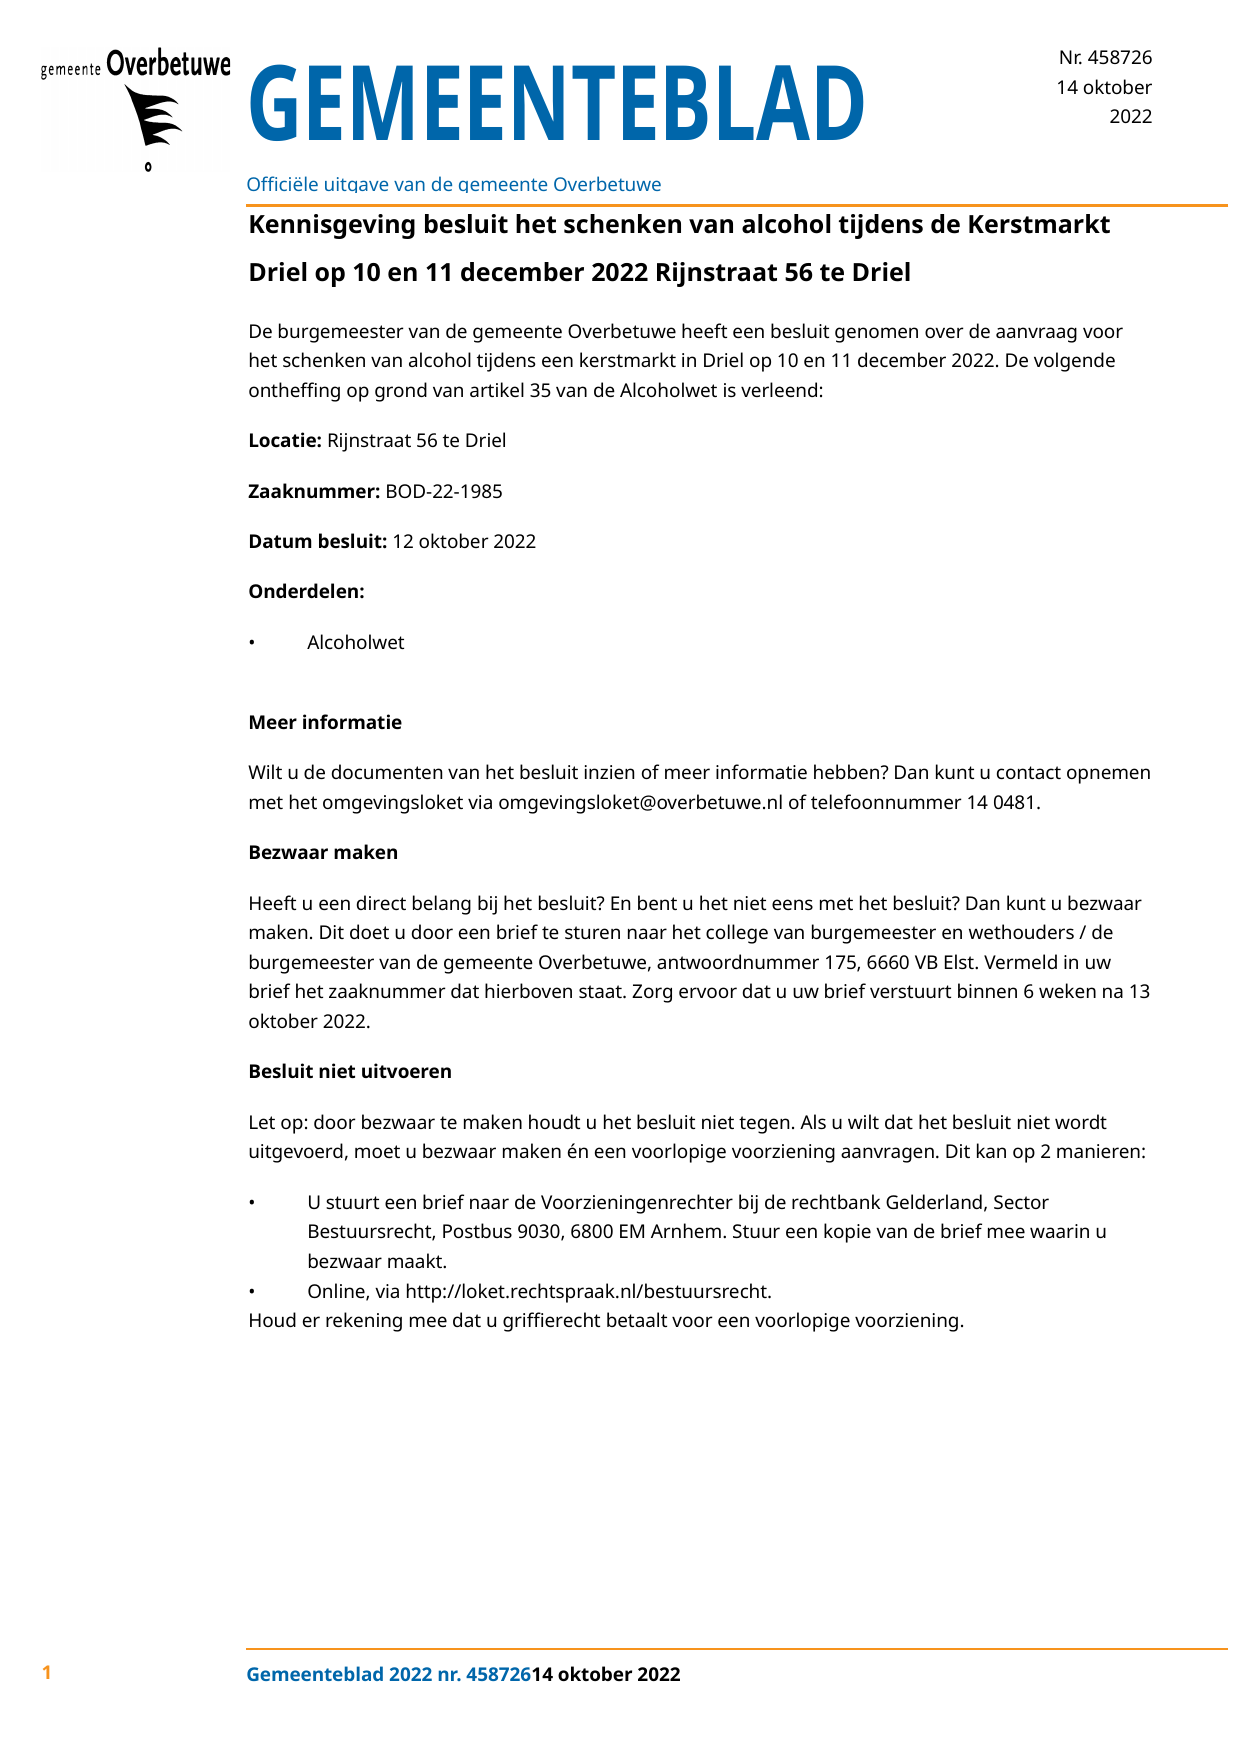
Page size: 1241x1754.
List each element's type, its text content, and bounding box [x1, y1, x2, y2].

list Online, via http://loket.rechtspraak.nl/bestuursrecht. [248, 1278, 1152, 1304]
list Alcoholwet [248, 629, 1152, 655]
text Locatie: Rijnstraat 56 te Driel [248, 427, 1152, 453]
picture [41, 47, 231, 172]
text Wilt u de documenten van het besluit inzien of meer informatie hebben? Dan kunt u contact opnemen met het omgevingsloket via omgevingsloket@overbetuwe.nl of telefoonnummer 14 0481. [248, 759, 1152, 815]
text Let op: door bezwaar te maken houdt u het besluit niet tegen. Als u wilt dat het besluit niet wordt uitgevoerd, moet u bezwaar maken én een voorlopige voorziening aanvragen. Dit kan op 2 manieren: [248, 1109, 1152, 1164]
text Zaaknummer: BOD-22-1985 [248, 478, 1152, 504]
text Onderdelen: [248, 579, 1152, 604]
text Bezwaar maken [248, 839, 1152, 865]
text Kennisgeving besluit het schenken van alcohol tijdens de Kerstmarkt Driel op 10 en 11 december 2022 Rijnstraat 56 te Driel [248, 207, 1152, 288]
text Datum besluit: 12 oktober 2022 [248, 528, 1152, 554]
text Houd er rekening mee dat u griffierecht betaalt voor een voorlopige voorziening. [248, 1307, 1152, 1333]
text Besluit niet uitvoeren [248, 1059, 1152, 1084]
text Meer informatie [248, 709, 1152, 735]
text Heeft u een direct belang bij het besluit? En bent u het niet eens met het besluit? Dan kunt u bezwaar maken. Dit doet u door een brief te sturen naar het college van burgemeester en wethouders / de burgemeester van de gemeente Overbetuwe, antwoordnummer 175, 6660 VB Elst. Vermeld in uw brief het zaaknummer dat hierboven staat. Zorg ervoor dat u uw brief verstuurt binnen 6 weken na 13 oktober 2022. [248, 890, 1152, 1034]
list U stuurt een brief naar de Voorzieningenrechter bij de rechtbank Gelderland, Sector Bestuursrecht, Postbus 9030, 6800 EM Arnhem. Stuur een kopie van de brief mee waarin u bezwaar maakt. [248, 1189, 1152, 1274]
text De burgemeester van de gemeente Overbetuwe heeft een besluit genomen over de aanvraag voor het schenken van alcohol tijdens een kerstmarkt in Driel op 10 en 11 december 2022. De volgende ontheffing op grond van artikel 35 van de Alcoholwet is verleend: [248, 318, 1152, 403]
